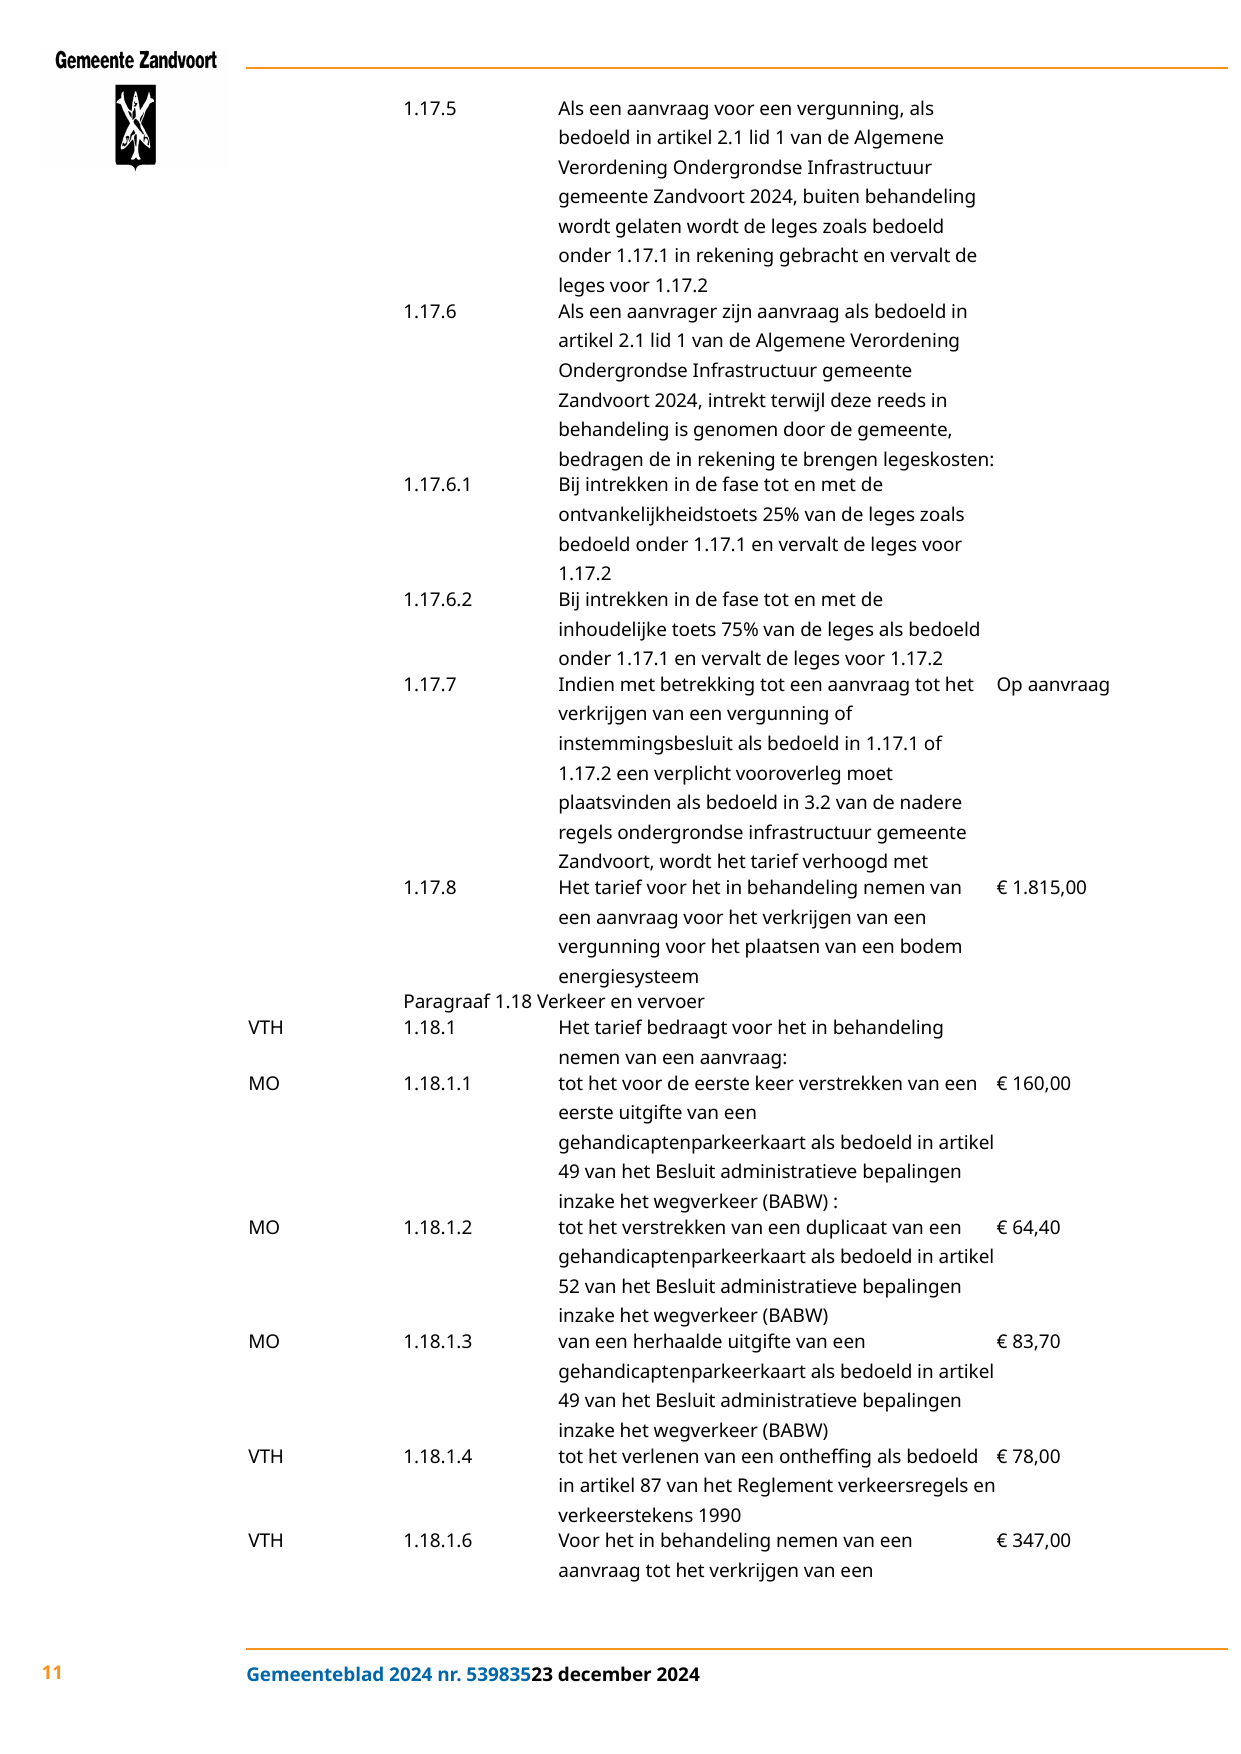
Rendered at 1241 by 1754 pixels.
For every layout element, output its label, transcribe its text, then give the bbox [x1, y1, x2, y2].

table_cell [248, 586, 403, 671]
table_cell 1.18.1.1 [403, 1070, 558, 1214]
table_cell 1.17.8 [403, 874, 558, 989]
table_cell € 1.815,00 [996, 874, 1152, 989]
table_cell € 83,70 [996, 1328, 1152, 1443]
table_cell tot het voor de eerste keer verstrekken van een eerste uitgifte van een gehandicaptenparkeerkaart als bedoeld in artikel 49 van het Besluit administratieve bepalingen inzake het wegverkeer (BABW) : [558, 1070, 996, 1214]
table_cell € 347,00 [996, 1528, 1152, 1583]
table_cell Op aanvraag [996, 671, 1152, 874]
picture [41, 47, 231, 172]
table_cell [996, 586, 1152, 671]
table_cell Als een aanvraag voor een vergunning, als bedoeld in artikel 2.1 lid 1 van de Algemene Verordening Ondergrondse Infrastructuur gemeente Zandvoort 2024, buiten behandeling wordt gelaten wordt de leges zoals bedoeld onder 1.17.1 in rekening gebracht en vervalt de leges voor 1.17.2 [558, 95, 996, 298]
table_cell VTH [248, 1015, 403, 1070]
table_cell Bij intrekken in de fase tot en met de ontvankelijkheidstoets 25% van de leges zoals bedoeld onder 1.17.1 en vervalt de leges voor 1.17.2 [558, 472, 996, 586]
table_cell 1.18.1.6 [403, 1528, 558, 1583]
table_cell 1.17.7 [403, 671, 558, 874]
table_cell MO [248, 1328, 403, 1443]
table_cell € 78,00 [996, 1443, 1152, 1528]
table_cell [996, 1015, 1152, 1070]
table_cell 1.17.6.2 [403, 586, 558, 671]
table_cell 1.17.6.1 [403, 472, 558, 586]
table_cell Paragraaf 1.18 Verkeer en vervoer [403, 989, 996, 1014]
table_cell € 160,00 [996, 1070, 1152, 1214]
table_cell [248, 989, 403, 1014]
table_cell [996, 298, 1152, 472]
table_cell € 64,40 [996, 1214, 1152, 1328]
table_cell [248, 874, 403, 989]
table_cell 1.18.1.2 [403, 1214, 558, 1328]
table_cell [996, 472, 1152, 586]
table_cell 1.18.1.3 [403, 1328, 558, 1443]
table_cell Als een aanvrager zijn aanvraag als bedoeld in artikel 2.1 lid 1 van de Algemene Verordening Ondergrondse Infrastructuur gemeente Zandvoort 2024, intrekt terwijl deze reeds in behandeling is genomen door de gemeente, bedragen de in rekening te brengen legeskosten: [558, 298, 996, 472]
table_cell tot het verstrekken van een duplicaat van een gehandicaptenparkeerkaart als bedoeld in artikel 52 van het Besluit administratieve bepalingen inzake het wegverkeer (BABW) [558, 1214, 996, 1328]
table_cell VTH [248, 1443, 403, 1528]
table_cell MO [248, 1070, 403, 1214]
table_cell van een herhaalde uitgifte van een gehandicaptenparkeerkaart als bedoeld in artikel 49 van het Besluit administratieve bepalingen inzake het wegverkeer (BABW) [558, 1328, 996, 1443]
table_cell Het tarief voor het in behandeling nemen van een aanvraag voor het verkrijgen van een vergunning voor het plaatsen van een bodem energiesysteem [558, 874, 996, 989]
table_cell [996, 989, 1152, 1014]
table_cell [248, 472, 403, 586]
table_cell [248, 298, 403, 472]
table_cell Het tarief bedraagt voor het in behandeling nemen van een aanvraag: [558, 1015, 996, 1070]
table_cell 1.18.1 [403, 1015, 558, 1070]
table_cell [248, 671, 403, 874]
table_cell tot het verlenen van een ontheffing als bedoeld in artikel 87 van het Reglement verkeersregels en verkeerstekens 1990 [558, 1443, 996, 1528]
table_cell 1.17.6 [403, 298, 558, 472]
table_cell [248, 95, 403, 298]
table_cell MO [248, 1214, 403, 1328]
table_cell Bij intrekken in de fase tot en met de inhoudelijke toets 75% van de leges als bedoeld onder 1.17.1 en vervalt de leges voor 1.17.2 [558, 586, 996, 671]
table_cell Indien met betrekking tot een aanvraag tot het verkrijgen van een vergunning of instemmingsbesluit als bedoeld in 1.17.1 of 1.17.2 een verplicht vooroverleg moet plaatsvinden als bedoeld in 3.2 van de nadere regels ondergrondse infrastructuur gemeente Zandvoort, wordt het tarief verhoogd met [558, 671, 996, 874]
table_cell Voor het in behandeling nemen van een aanvraag tot het verkrijgen van een [558, 1528, 996, 1583]
table_cell 1.17.5 [403, 95, 558, 298]
table_cell VTH [248, 1528, 403, 1583]
table_cell 1.18.1.4 [403, 1443, 558, 1528]
table_cell [996, 95, 1152, 298]
